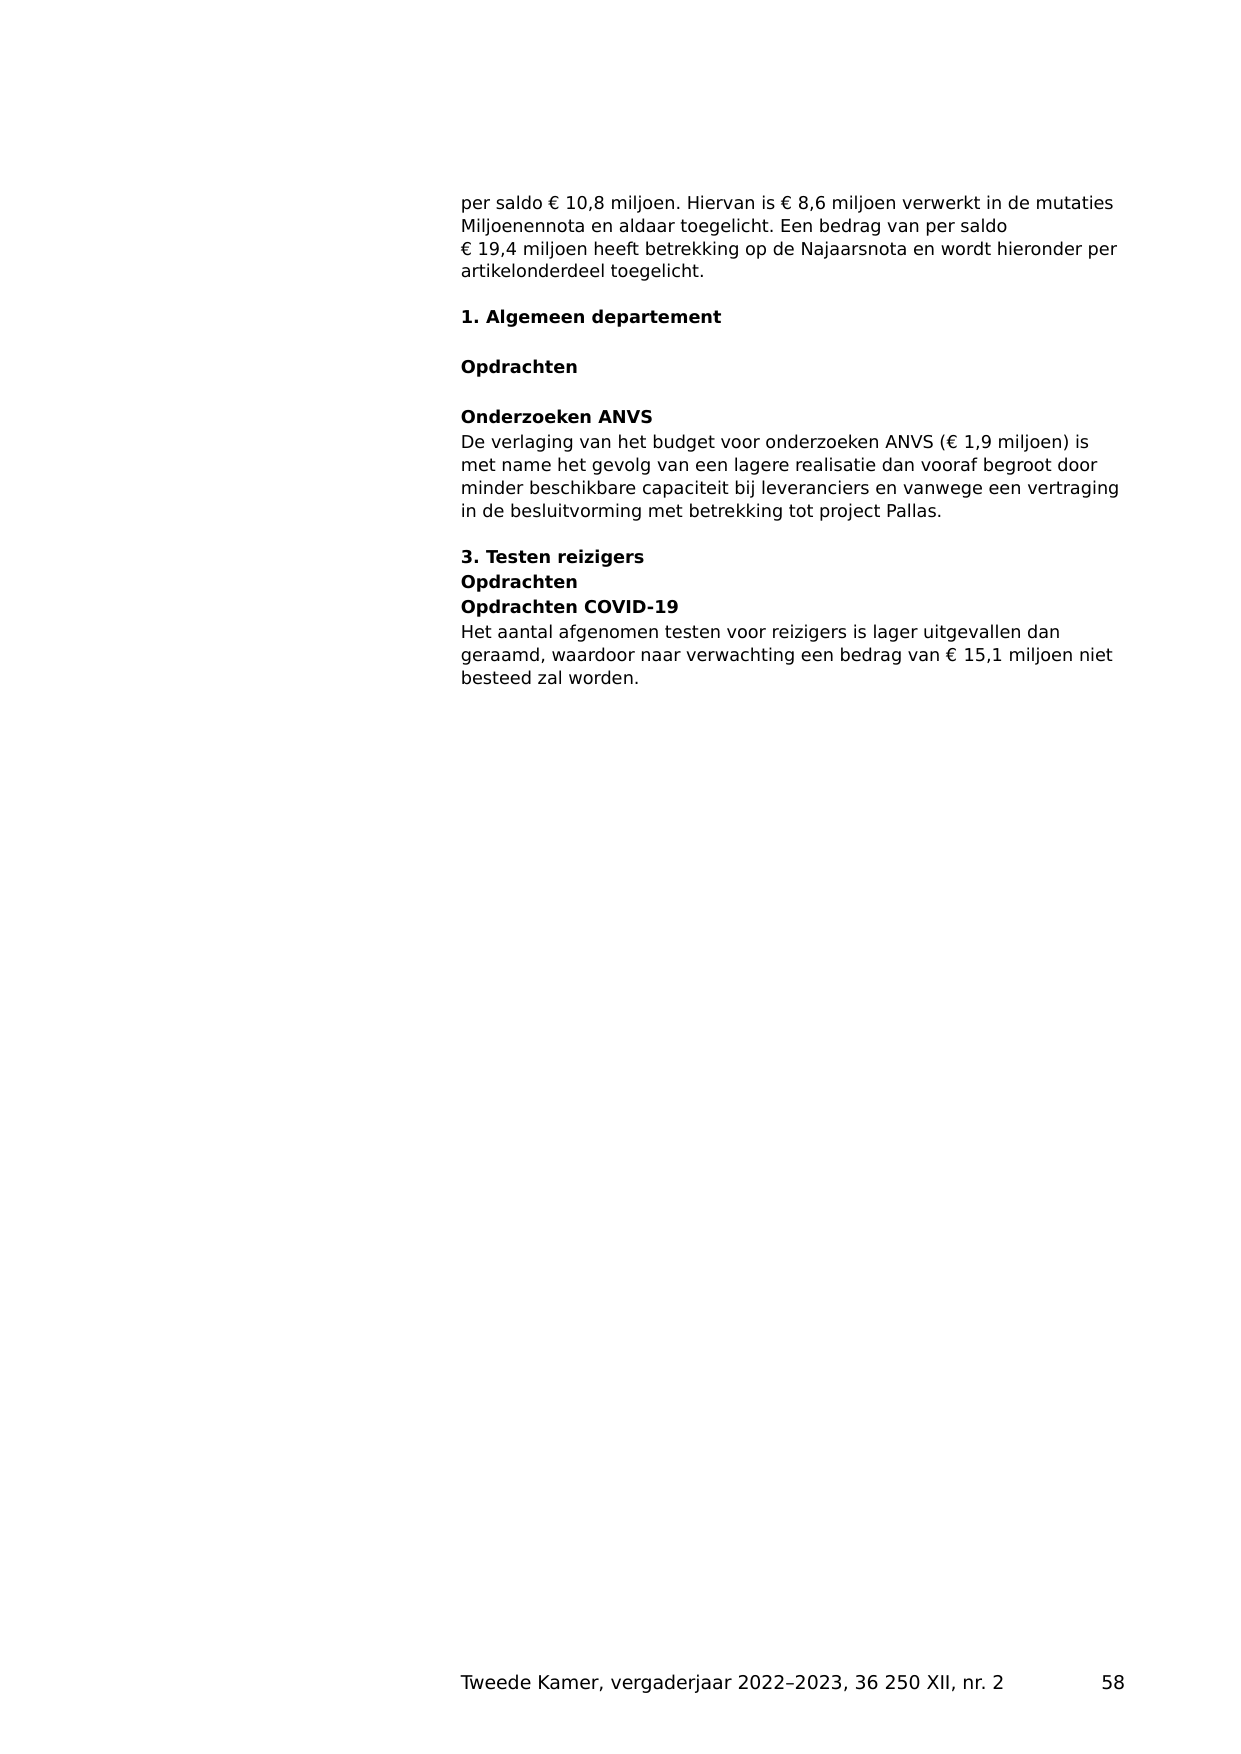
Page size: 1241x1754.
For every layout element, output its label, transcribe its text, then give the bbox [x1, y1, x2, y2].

text 1. Algemeen departement [461, 305, 1125, 328]
text Opdrachten COVID-19 [461, 595, 1125, 618]
text Het aantal afgenomen testen voor reizigers is lager uitgevallen dan geraamd, waardoor naar verwachting een bedrag van € 15,1 miljoen niet besteed zal worden. [461, 620, 1125, 689]
text Onderzoeken ANVS [461, 405, 1125, 428]
text per saldo € 10,8 miljoen. Hiervan is € 8,6 miljoen verwerkt in de mutaties Miljoenennota en aldaar toegelicht. Een bedrag van per saldo € 19,4 miljoen heeft betrekking op de Najaarsnota en wordt hieronder per artikelonderdeel toegelicht. [461, 191, 1125, 282]
text 3. Testen reizigers [461, 545, 1125, 568]
text De verlaging van het budget voor onderzoeken ANVS (€ 1,9 miljoen) is met name het gevolg van een lagere realisatie dan vooraf begroot door minder beschikbare capaciteit bij leveranciers en vanwege een vertraging in de besluitvorming met betrekking tot project Pallas. [461, 430, 1125, 522]
text Opdrachten [461, 355, 1125, 378]
text Opdrachten [461, 570, 1125, 593]
